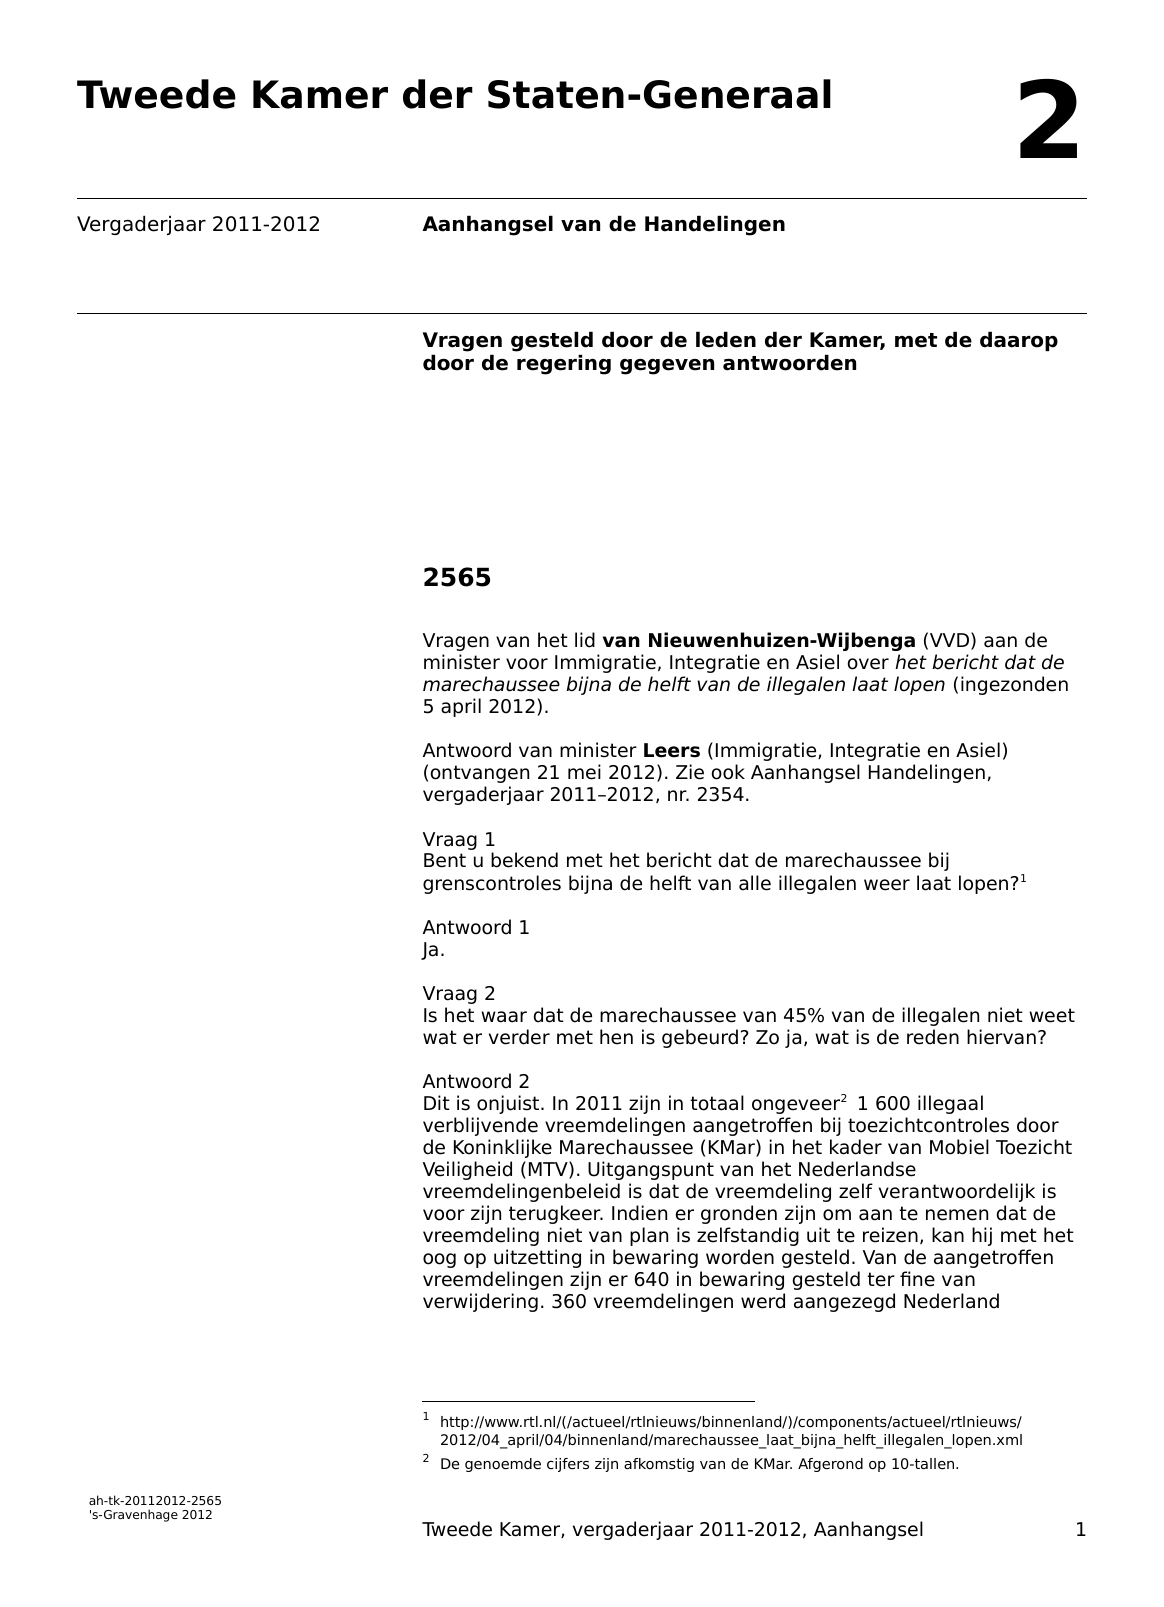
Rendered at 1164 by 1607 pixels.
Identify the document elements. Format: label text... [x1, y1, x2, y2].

text Vragen van het lid van Nieuwenhuizen-Wijbenga (VVD) aan de minister voor Immigratie, Integratie en Asiel over het bericht dat de marechaussee bijna de helft van de illegalen laat lopen (ingezonden 5 april 2012). [422, 630, 1087, 718]
table_cell Vergaderjaar 2011-2012 [77, 199, 422, 313]
text http://www.rtl.nl/(/actueel/rtlnieuws/binnenland/)/components/actueel/rtlnieuws/2012/04_april/04/binnenland/marechaussee_laat_bijna_helft_illegalen_lopen.xml [422, 1410, 1087, 1449]
table_cell [77, 314, 422, 375]
text Ja. [422, 938, 1087, 961]
text Antwoord 1 [422, 917, 1087, 938]
text ah-tk-20112012-2565 [88, 1494, 323, 1508]
text Bent u bekend met het bericht dat de marechaussee bij grenscontroles bijna de helft van alle illegalen weer laat lopen? [422, 850, 1087, 894]
text De genoemde cijfers zijn afkomstig van de KMar. Afgerond op 10-tallen. [422, 1452, 1087, 1474]
text 2565 [422, 563, 1087, 592]
text Is het waar dat de marechaussee van 45% van de illegalen niet weet wat er verder met hen is gebeurd? Zo ja, wat is de reden hiervan? [422, 1005, 1087, 1049]
table_header 2 [886, 59, 1087, 198]
table_cell Aanhangsel van de Handelingen [422, 199, 1087, 313]
text Dit is onjuist. In 2011 zijn in totaal ongeveer 1 600 illegaal verblijvende vreemdelingen aangetroffen bij toezichtcontroles door de Koninklijke Marechaussee (KMar) in het kader van Mobiel Toezicht Veiligheid (MTV). Uitgangspunt van het Nederlandse vreemdelingenbeleid is dat de vreemdeling zelf verantwoordelijk is voor zijn terugkeer. Indien er gronden zijn om aan te nemen dat de vreemdeling niet van plan is zelfstandig uit te reizen, kan hij met het oog op uitzetting in bewaring worden gesteld. Van de aangetroffen vreemdelingen zijn er 640 in bewaring gesteld ter fine van verwijdering. 360 vreemdelingen werd aangezegd Nederland [422, 1093, 1087, 1313]
text Antwoord 2 [422, 1071, 1087, 1093]
text Vraag 1 [422, 828, 1087, 850]
text Vraag 2 [422, 983, 1087, 1005]
table_cell Vragen gesteld door de leden der Kamer, met de daarop door de regering gegeven antwoorden [422, 314, 1087, 375]
text 's-Gravenhage 2012 [88, 1508, 323, 1522]
text Antwoord van minister Leers (Immigratie, Integratie en Asiel) (ontvangen 21 mei 2012). Zie ook Aanhangsel Handelingen, vergaderjaar 2011–2012, nr. 2354. [422, 740, 1087, 806]
table_header Tweede Kamer der Staten-Generaal [77, 59, 886, 198]
